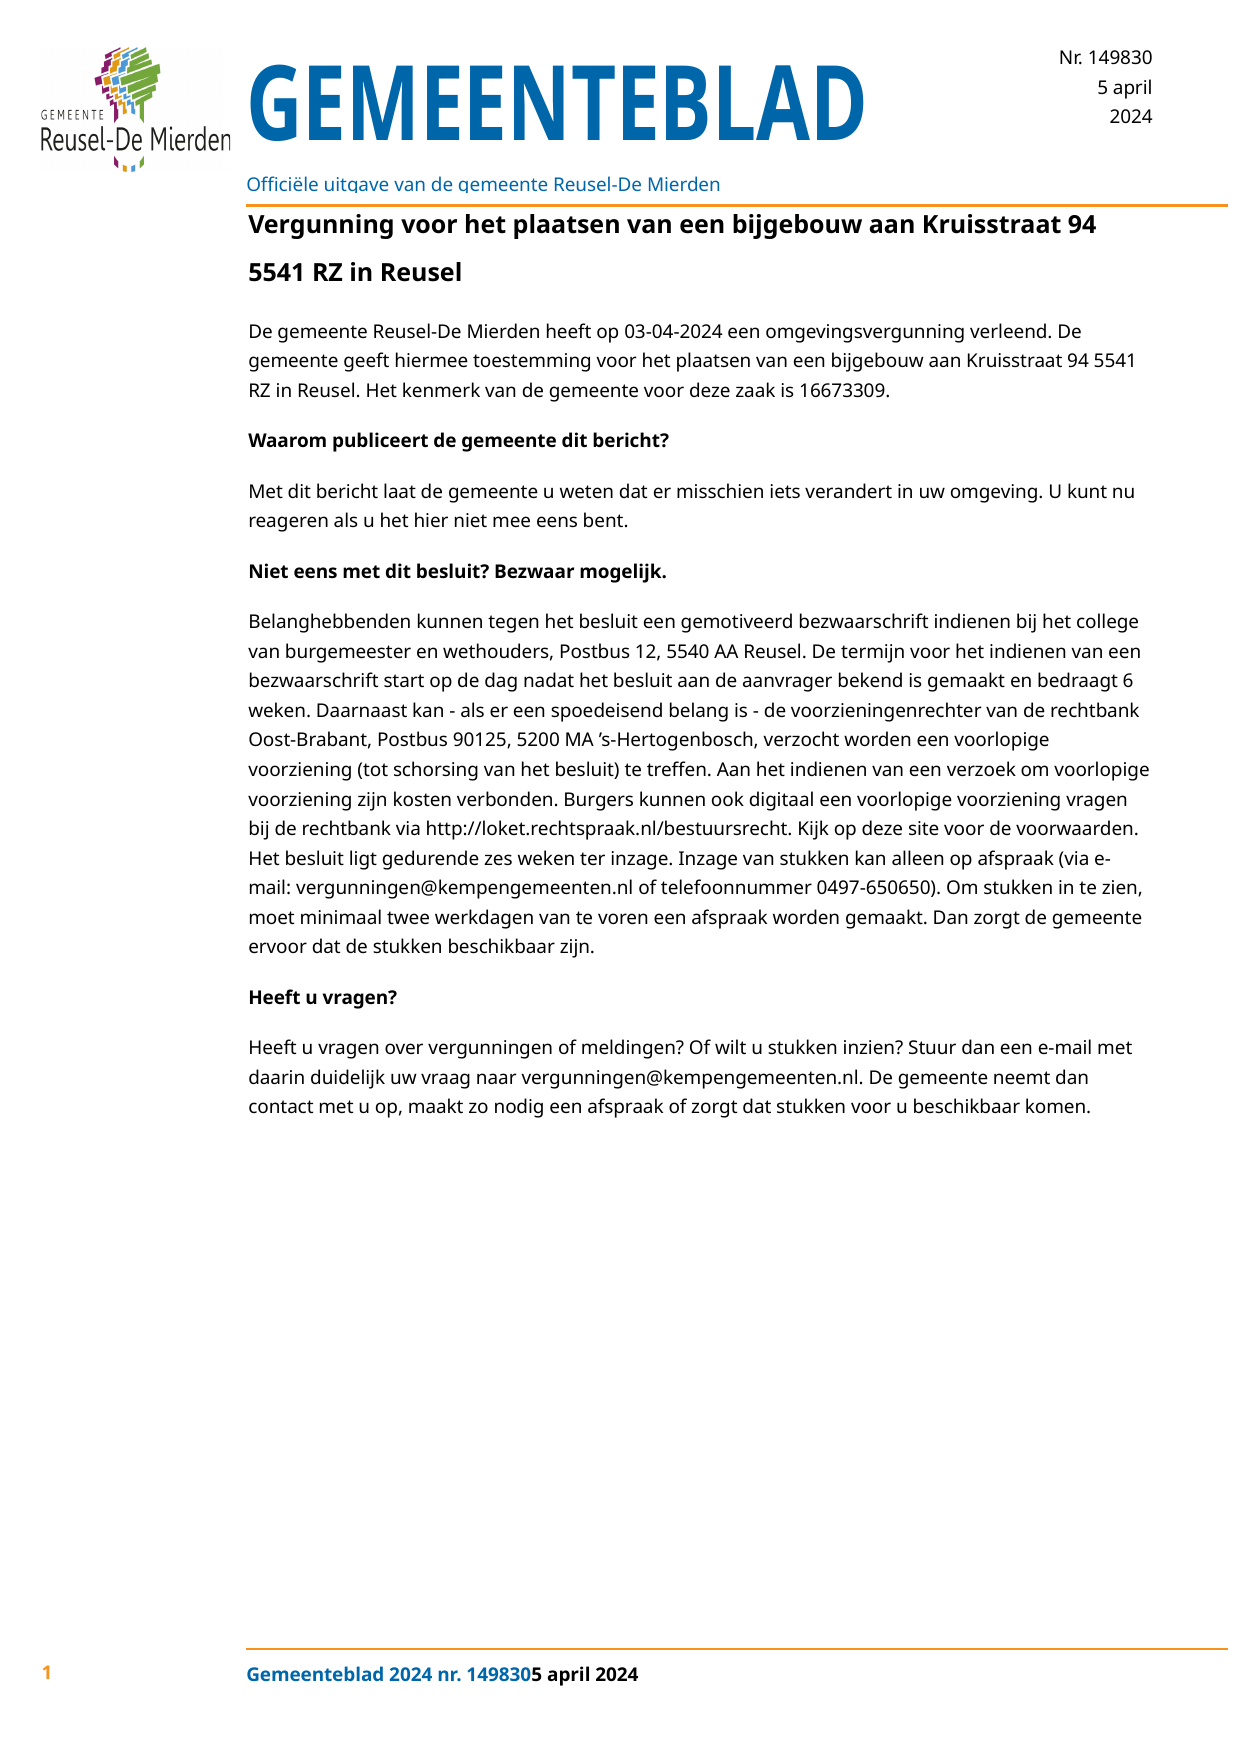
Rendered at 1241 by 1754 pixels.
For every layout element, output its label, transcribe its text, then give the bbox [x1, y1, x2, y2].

text Heeft u vragen? [248, 984, 1152, 1010]
text De gemeente Reusel-De Mierden heeft op 03-04-2024 een omgevingsvergunning verleend. De gemeente geeft hiermee toestemming voor het plaatsen van een bijgebouw aan Kruisstraat 94 5541 RZ in Reusel. Het kenmerk van de gemeente voor deze zaak is 16673309. [248, 318, 1152, 403]
text Vergunning voor het plaatsen van een bijgebouw aan Kruisstraat 94 5541 RZ in Reusel [248, 207, 1152, 288]
text Belanghebbenden kunnen tegen het besluit een gemotiveerd bezwaarschrift indienen bij het college van burgemeester en wethouders, Postbus 12, 5540 AA Reusel. De termijn voor het indienen van een bezwaarschrift start op de dag nadat het besluit aan de aanvrager bekend is gemaakt en bedraagt 6 weken. Daarnaast kan - als er een spoedeisend belang is - de voorzieningenrechter van de rechtbank Oost-Brabant, Postbus 90125, 5200 MA ’s-Hertogenbosch, verzocht worden een voorlopige voorziening (tot schorsing van het besluit) te treffen. Aan het indienen van een verzoek om voorlopige voorziening zijn kosten verbonden. Burgers kunnen ook digitaal een voorlopige voorziening vragen bij de rechtbank via http://loket.rechtspraak.nl/bestuursrecht. Kijk op deze site voor de voorwaarden. Het besluit ligt gedurende zes weken ter inzage. Inzage van stukken kan alleen op afspraak (via e-mail: vergunningen@kempengemeenten.nl of telefoonnummer 0497-650650). Om stukken in te zien, moet minimaal twee werkdagen van te voren een afspraak worden gemaakt. Dan zorgt de gemeente ervoor dat de stukken beschikbaar zijn. [248, 608, 1152, 959]
text Niet eens met dit besluit? Bezwaar mogelijk. [248, 558, 1152, 584]
picture [41, 47, 231, 172]
text Heeft u vragen over vergunningen of meldingen? Of wilt u stukken inzien? Stuur dan een e-mail met daarin duidelijk uw vraag naar vergunningen@kempengemeenten.nl. De gemeente neemt dan contact met u op, maakt zo nodig een afspraak of zorgt dat stukken voor u beschikbaar komen. [248, 1034, 1152, 1119]
text Met dit bericht laat de gemeente u weten dat er misschien iets verandert in uw omgeving. U kunt nu reageren als u het hier niet mee eens bent. [248, 478, 1152, 533]
text Waarom publiceert de gemeente dit bericht? [248, 427, 1152, 453]
